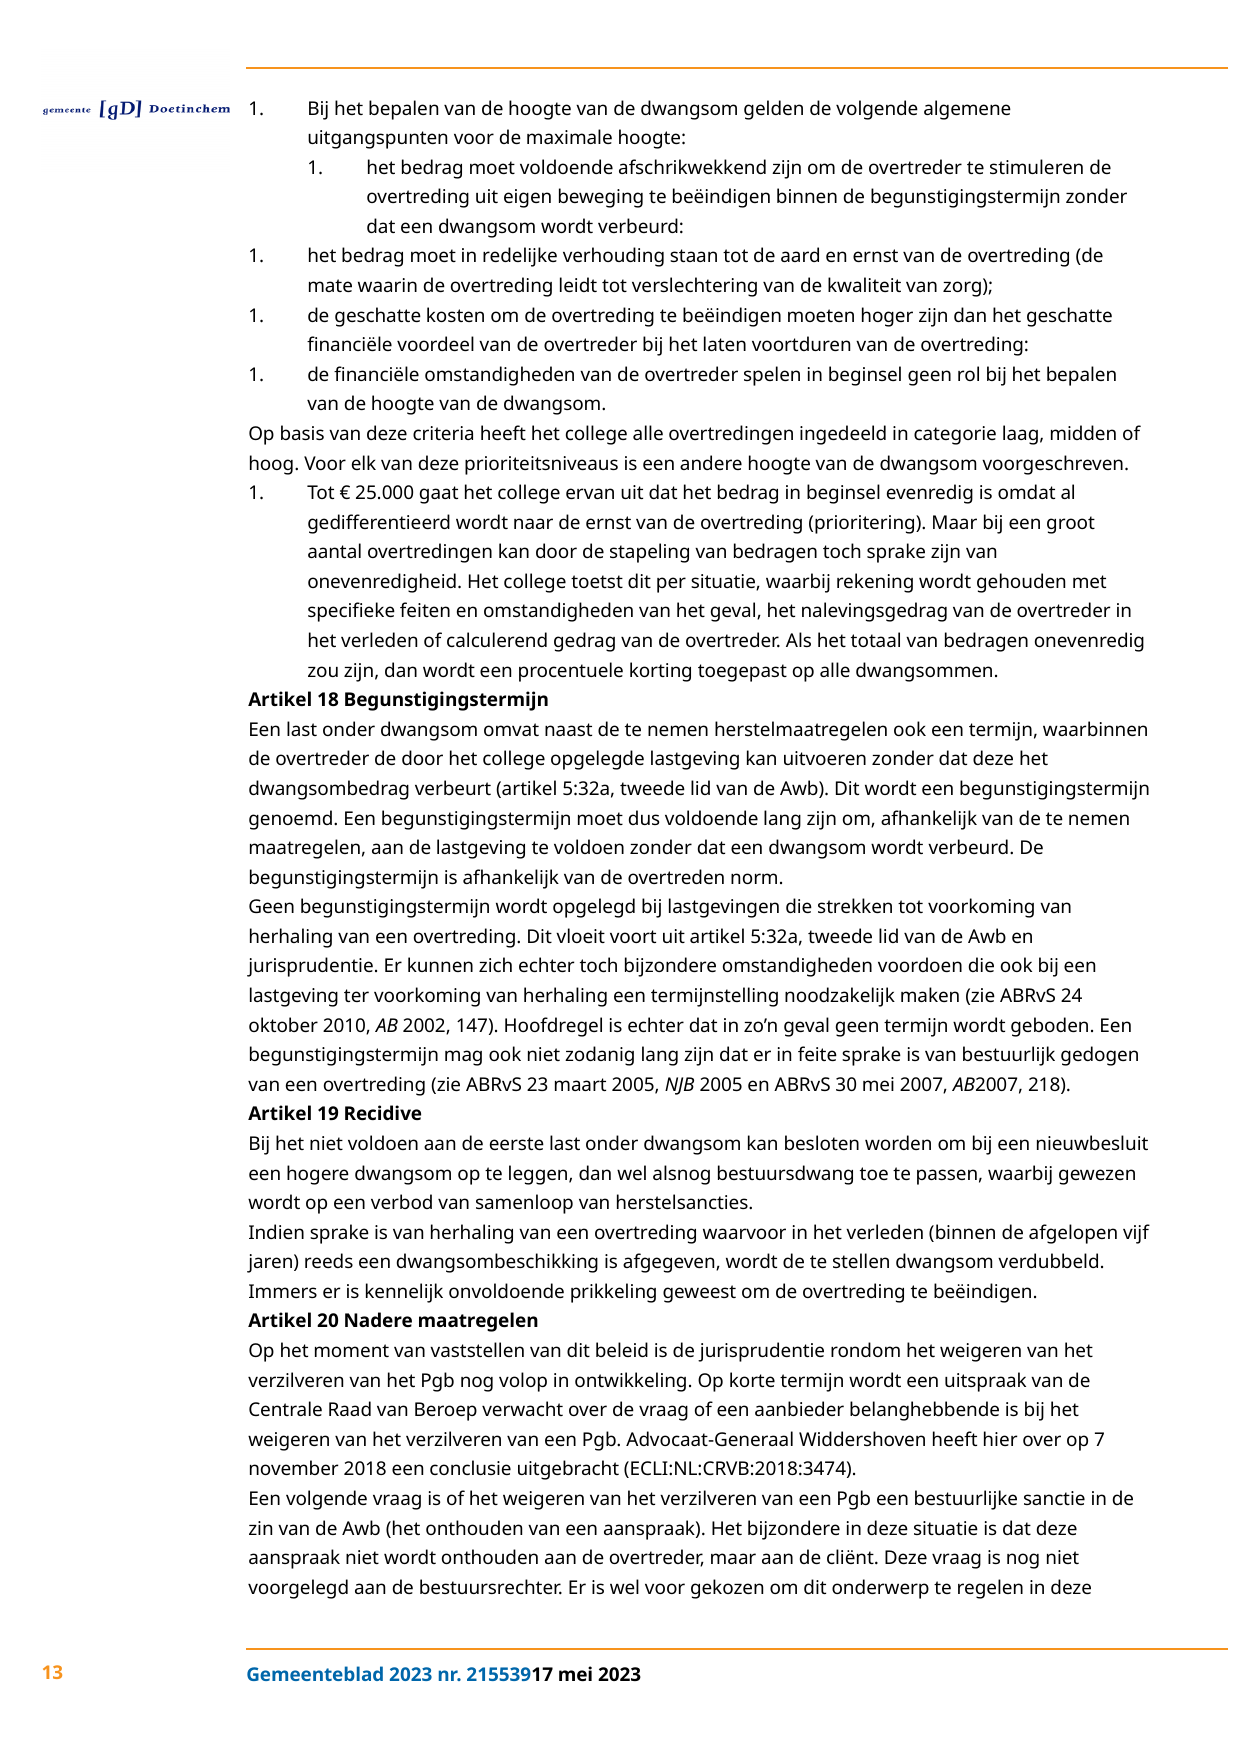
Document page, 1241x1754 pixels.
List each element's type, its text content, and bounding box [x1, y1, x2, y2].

list het bedrag moet voldoende afschrikwekkend zijn om de overtreder te stimuleren de overtreding uit eigen beweging te beëindigen binnen de begunstigingstermijn zonder dat een dwangsom wordt verbeurd: [307, 154, 1152, 239]
text Een volgende vraag is of het weigeren van het verzilveren van een Pgb een bestuurlijke sanctie in de zin van de Awb (het onthouden van een aanspraak). Het bijzondere in deze situatie is dat deze aanspraak niet wordt onthouden aan de overtreder, maar aan de cliënt. Deze vraag is nog niet voorgelegd aan de bestuursrechter. Er is wel voor gekozen om dit onderwerp te regelen in deze [248, 1485, 1152, 1600]
picture [41, 47, 231, 172]
list de geschatte kosten om de overtreding te beëindigen moeten hoger zijn dan het geschatte financiële voordeel van de overtreder bij het laten voortduren van de overtreding: [248, 302, 1152, 357]
text Geen begunstigingstermijn wordt opgelegd bij lastgevingen die strekken tot voorkoming van herhaling van een overtreding. Dit vloeit voort uit artikel 5:32a, tweede lid van de Awb en jurisprudentie. Er kunnen zich echter toch bijzondere omstandigheden voordoen die ook bij een lastgeving ter voorkoming van herhaling een termijnstelling noodzakelijk maken (zie ABRvS 24 oktober 2010, AB 2002, 147). Hoofdregel is echter dat in zo’n geval geen termijn wordt geboden. Een begunstigingstermijn mag ook niet zodanig lang zijn dat er in feite sprake is van bestuurlijk gedogen van een overtreding (zie ABRvS 23 maart 2005, NJB 2005 en ABRvS 30 mei 2007, AB2007, 218). [248, 893, 1152, 1097]
text Op het moment van vaststellen van dit beleid is de jurisprudentie rondom het weigeren van het verzilveren van het Pgb nog volop in ontwikkeling. Op korte termijn wordt een uitspraak van de Centrale Raad van Beroep verwacht over de vraag of een aanbieder belanghebbende is bij het weigeren van het verzilveren van een Pgb. Advocaat-Generaal Widdershoven heeft hier over op 7 november 2018 een conclusie uitgebracht (ECLI:NL:CRVB:2018:3474). [248, 1337, 1152, 1481]
text Artikel 20 Nadere maatregelen [248, 1308, 1152, 1333]
list Tot € 25.000 gaat het college ervan uit dat het bedrag in beginsel evenredig is omdat al gedifferentieerd wordt naar de ernst van de overtreding (prioritering). Maar bij een groot aantal overtredingen kan door de stapeling van bedragen toch sprake zijn van onevenredigheid. Het college toetst dit per situatie, waarbij rekening wordt gehouden met specifieke feiten en omstandigheden van het geval, het nalevingsgedrag van de overtreder in het verleden of calculerend gedrag van de overtreder. Als het totaal van bedragen onevenredig zou zijn, dan wordt een procentuele korting toegepast op alle dwangsommen. [248, 479, 1152, 683]
text Indien sprake is van herhaling van een overtreding waarvoor in het verleden (binnen de afgelopen vijf jaren) reeds een dwangsombeschikking is afgegeven, wordt de te stellen dwangsom verdubbeld. Immers er is kennelijk onvoldoende prikkeling geweest om de overtreding te beëindigen. [248, 1219, 1152, 1304]
text Artikel 19 Recidive [248, 1101, 1152, 1126]
text Bij het niet voldoen aan de eerste last onder dwangsom kan besloten worden om bij een nieuwbesluit een hogere dwangsom op te leggen, dan wel alsnog bestuursdwang toe te passen, waarbij gewezen wordt op een verbod van samenloop van herstelsancties. [248, 1130, 1152, 1215]
text Een last onder dwangsom omvat naast de te nemen herstelmaatregelen ook een termijn, waarbinnen de overtreder de door het college opgelegde lastgeving kan uitvoeren zonder dat deze het dwangsombedrag verbeurt (artikel 5:32a, tweede lid van de Awb). Dit wordt een begunstigingstermijn genoemd. Een begunstigingstermijn moet dus voldoende lang zijn om, afhankelijk van de te nemen maatregelen, aan de lastgeving te voldoen zonder dat een dwangsom wordt verbeurd. De begunstigingstermijn is afhankelijk van de overtreden norm. [248, 716, 1152, 890]
text Op basis van deze criteria heeft het college alle overtredingen ingedeeld in categorie laag, midden of hoog. Voor elk van deze prioriteitsniveaus is een andere hoogte van de dwangsom voorgeschreven. [248, 420, 1152, 476]
list Bij het bepalen van de hoogte van de dwangsom gelden de volgende algemene uitgangspunten voor de maximale hoogte: [248, 95, 1152, 150]
list de financiële omstandigheden van de overtreder spelen in beginsel geen rol bij het bepalen van de hoogte van de dwangsom. [248, 361, 1152, 416]
list het bedrag moet in redelijke verhouding staan tot de aard en ernst van de overtreding (de mate waarin de overtreding leidt tot verslechtering van de kwaliteit van zorg); [248, 243, 1152, 298]
text Artikel 18 Begunstigingstermijn [248, 686, 1152, 712]
